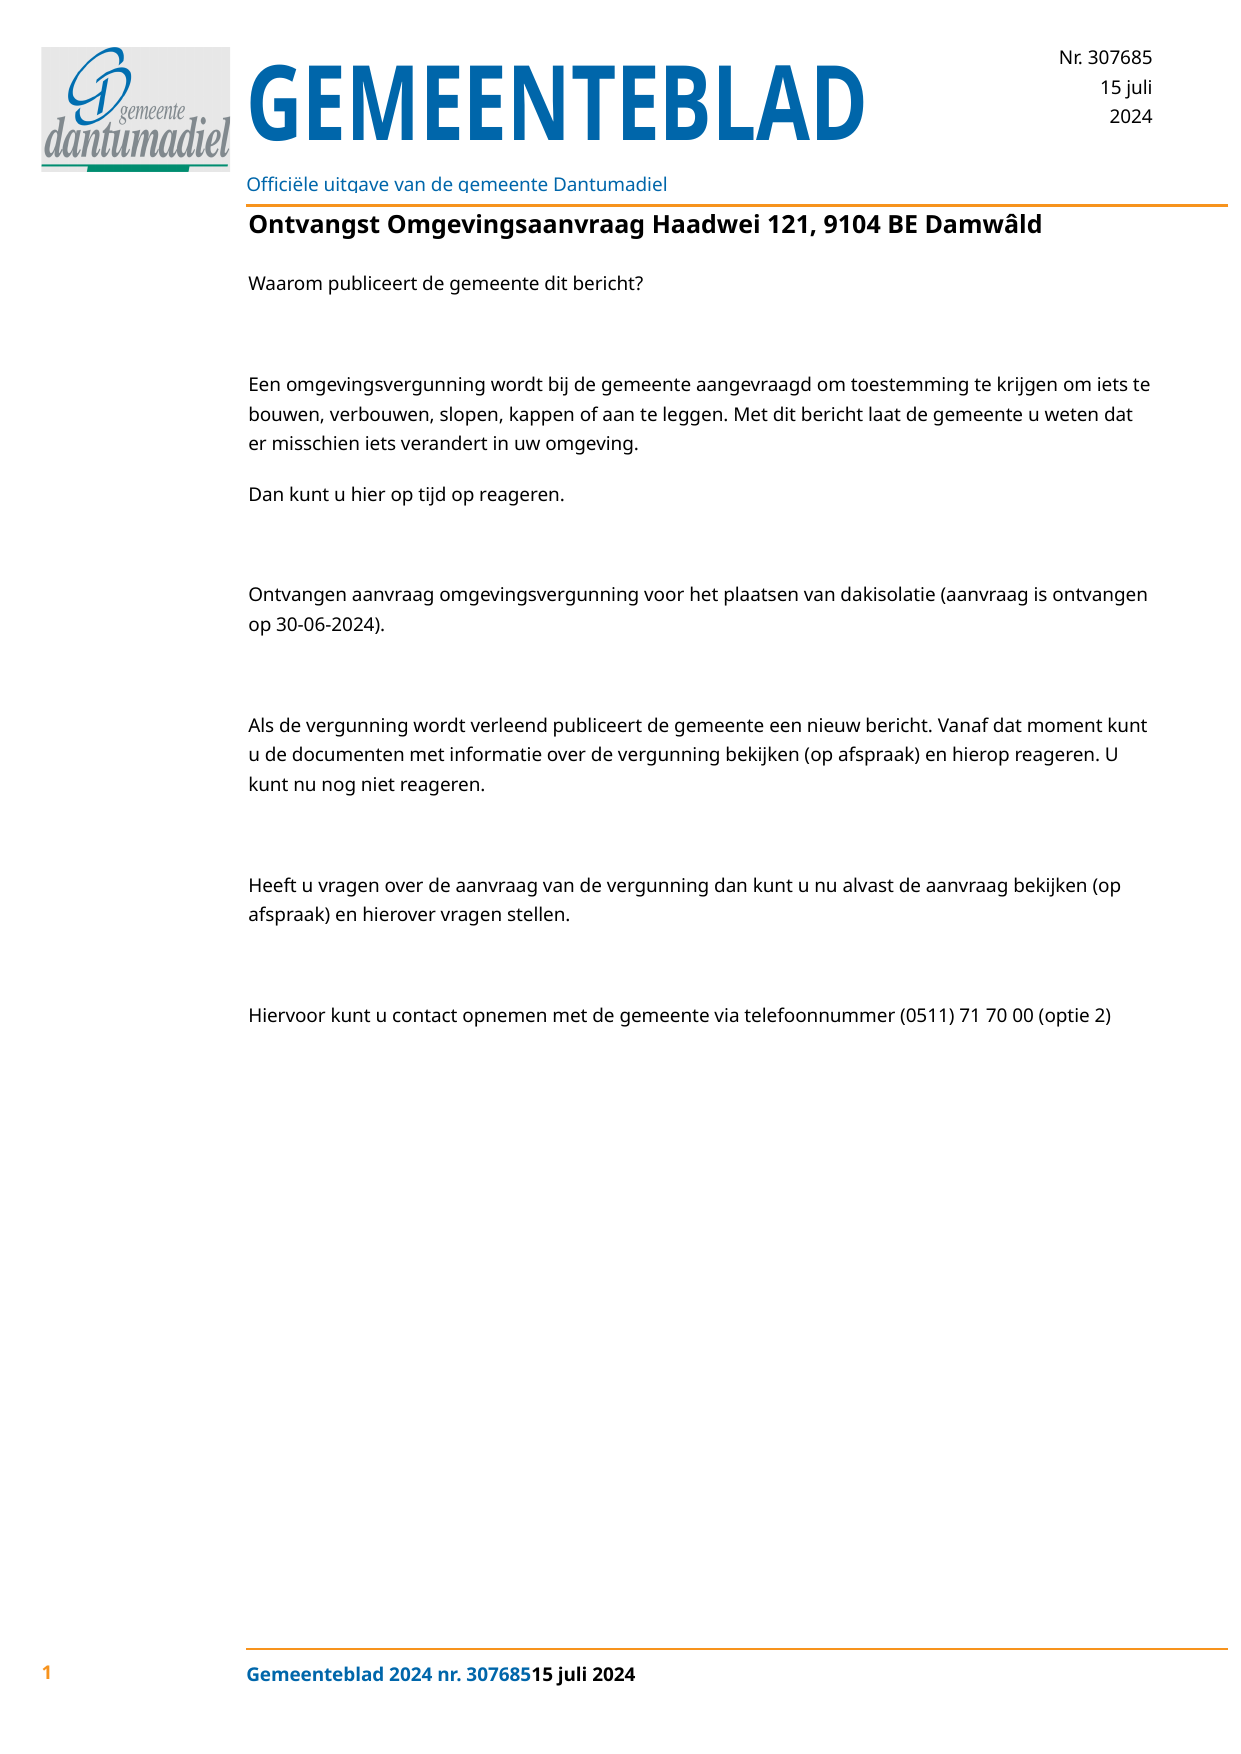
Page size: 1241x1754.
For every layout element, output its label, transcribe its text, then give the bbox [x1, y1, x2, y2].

text Hiervoor kunt u contact opnemen met de gemeente via telefoonnummer (0511) 71 70 00 (optie 2) [248, 1002, 1152, 1028]
text Ontvangst Omgevingsaanvraag Haadwei 121, 9104 BE Damwâld [248, 207, 1152, 241]
text Een omgevingsvergunning wordt bij de gemeente aangevraagd om toestemming te krijgen om iets te bouwen, verbouwen, slopen, kappen of aan te leggen. Met dit bericht laat de gemeente u weten dat er misschien iets verandert in uw omgeving. [248, 371, 1152, 456]
text Dan kunt u hier op tijd op reageren. [248, 481, 1152, 506]
text Waarom publiceert de gemeente dit bericht? [248, 270, 1152, 296]
text Als de vergunning wordt verleend publiceert de gemeente een nieuw bericht. Vanaf dat moment kunt u de documenten met informatie over de vergunning bekijken (op afspraak) en hierop reageren. U kunt nu nog niet reageren. [248, 712, 1152, 797]
picture [41, 47, 231, 172]
text Ontvangen aanvraag omgevingsvergunning voor het plaatsen van dakisolatie (aanvraag is ontvangen op 30-06-2024). [248, 582, 1152, 637]
text Heeft u vragen over de aanvraag van de vergunning dan kunt u nu alvast de aanvraag bekijken (op afspraak) en hierover vragen stellen. [248, 872, 1152, 927]
